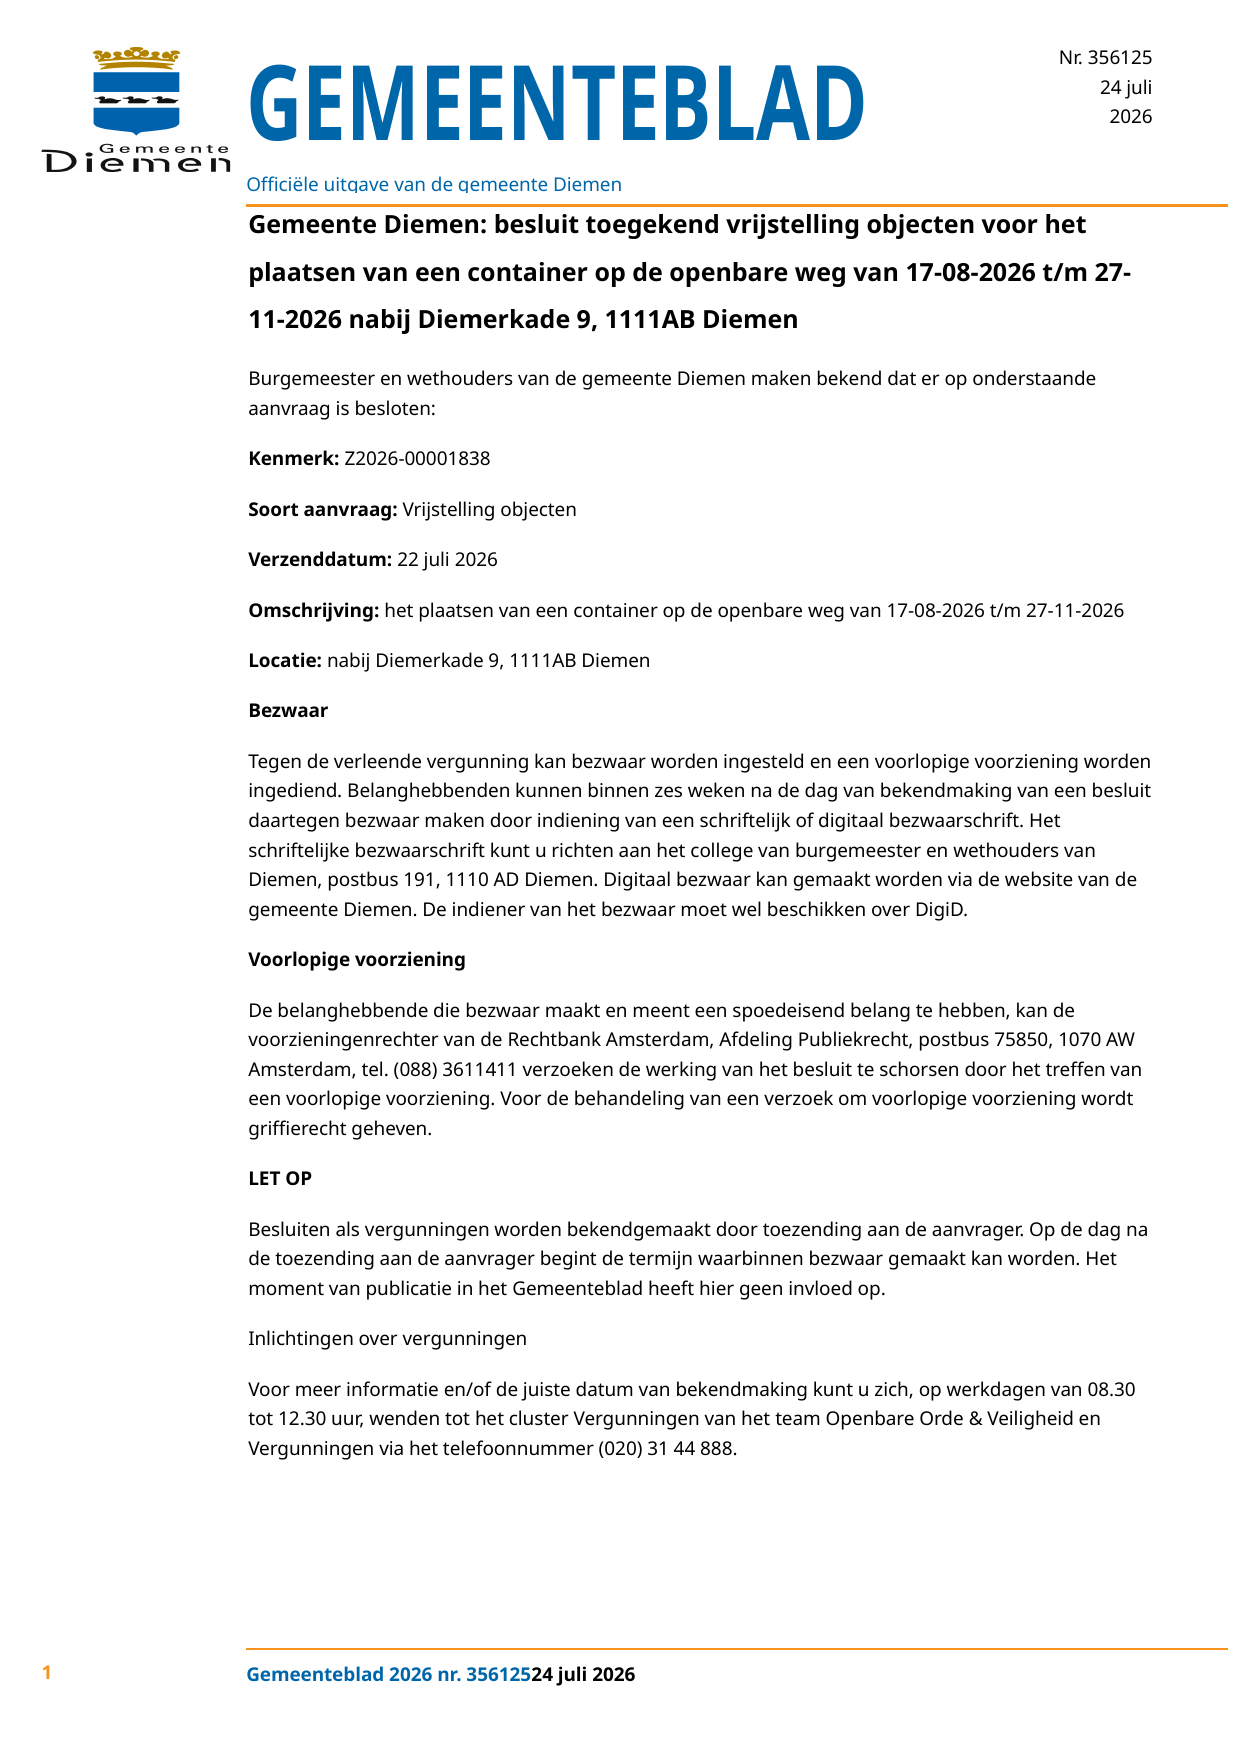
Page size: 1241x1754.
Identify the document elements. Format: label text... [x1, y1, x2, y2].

text De belanghebbende die bezwaar maakt en meent een spoedeisend belang te hebben, kan de voorzieningenrechter van de Rechtbank Amsterdam, Afdeling Publiekrecht, postbus 75850, 1070 AW Amsterdam, tel. (088) 3611411 verzoeken de werking van het besluit te schorsen door het treffen van een voorlopige voorziening. Voor de behandeling van een verzoek om voorlopige voorziening wordt griffierecht geheven. [248, 997, 1152, 1141]
text Bezwaar [248, 698, 1152, 723]
picture [41, 47, 231, 172]
text Burgemeester en wethouders van de gemeente Diemen maken bekend dat er op onderstaande aanvraag is besloten: [248, 366, 1152, 421]
text Inlichtingen over vergunningen [248, 1326, 1152, 1351]
text Voor meer informatie en/of de juiste datum van bekendmaking kunt u zich, op werkdagen van 08.30 tot 12.30 uur, wenden tot het cluster Vergunningen van het team Openbare Orde & Veiligheid en Vergunningen via het telefoonnummer (020) 31 44 888. [248, 1376, 1152, 1461]
text Voorlopige voorziening [248, 946, 1152, 972]
text Soort aanvraag: Vrijstelling objecten [248, 496, 1152, 522]
text LET OP [248, 1166, 1152, 1191]
text Tegen de verleende vergunning kan bezwaar worden ingesteld en een voorlopige voorziening worden ingediend. Belanghebbenden kunnen binnen zes weken na de dag van bekendmaking van een besluit daartegen bezwaar maken door indiening van een schriftelijk of digitaal bezwaarschrift. Het schriftelijke bezwaarschrift kunt u richten aan het college van burgemeester en wethouders van Diemen, postbus 191, 1110 AD Diemen. Digitaal bezwaar kan gemaakt worden via de website van de gemeente Diemen. De indiener van het bezwaar moet wel beschikken over DigiD. [248, 748, 1152, 922]
text Verzenddatum: 22 juli 2026 [248, 546, 1152, 572]
text Locatie: nabij Diemerkade 9, 1111AB Diemen [248, 647, 1152, 673]
text Besluiten als vergunningen worden bekendgemaakt door toezending aan de aanvrager. Op de dag na de toezending aan de aanvrager begint de termijn waarbinnen bezwaar gemaakt kan worden. Het moment van publicatie in het Gemeenteblad heeft hier geen invloed op. [248, 1216, 1152, 1301]
text Kenmerk: Z2026-00001838 [248, 446, 1152, 471]
text Gemeente Diemen: besluit toegekend vrijstelling objecten voor het plaatsen van een container op de openbare weg van 17-08-2026 t/m 27-11-2026 nabij Diemerkade 9, 1111AB Diemen [248, 207, 1152, 336]
text Omschrijving: het plaatsen van een container op de openbare weg van 17-08-2026 t/m 27-11-2026 [248, 597, 1152, 622]
